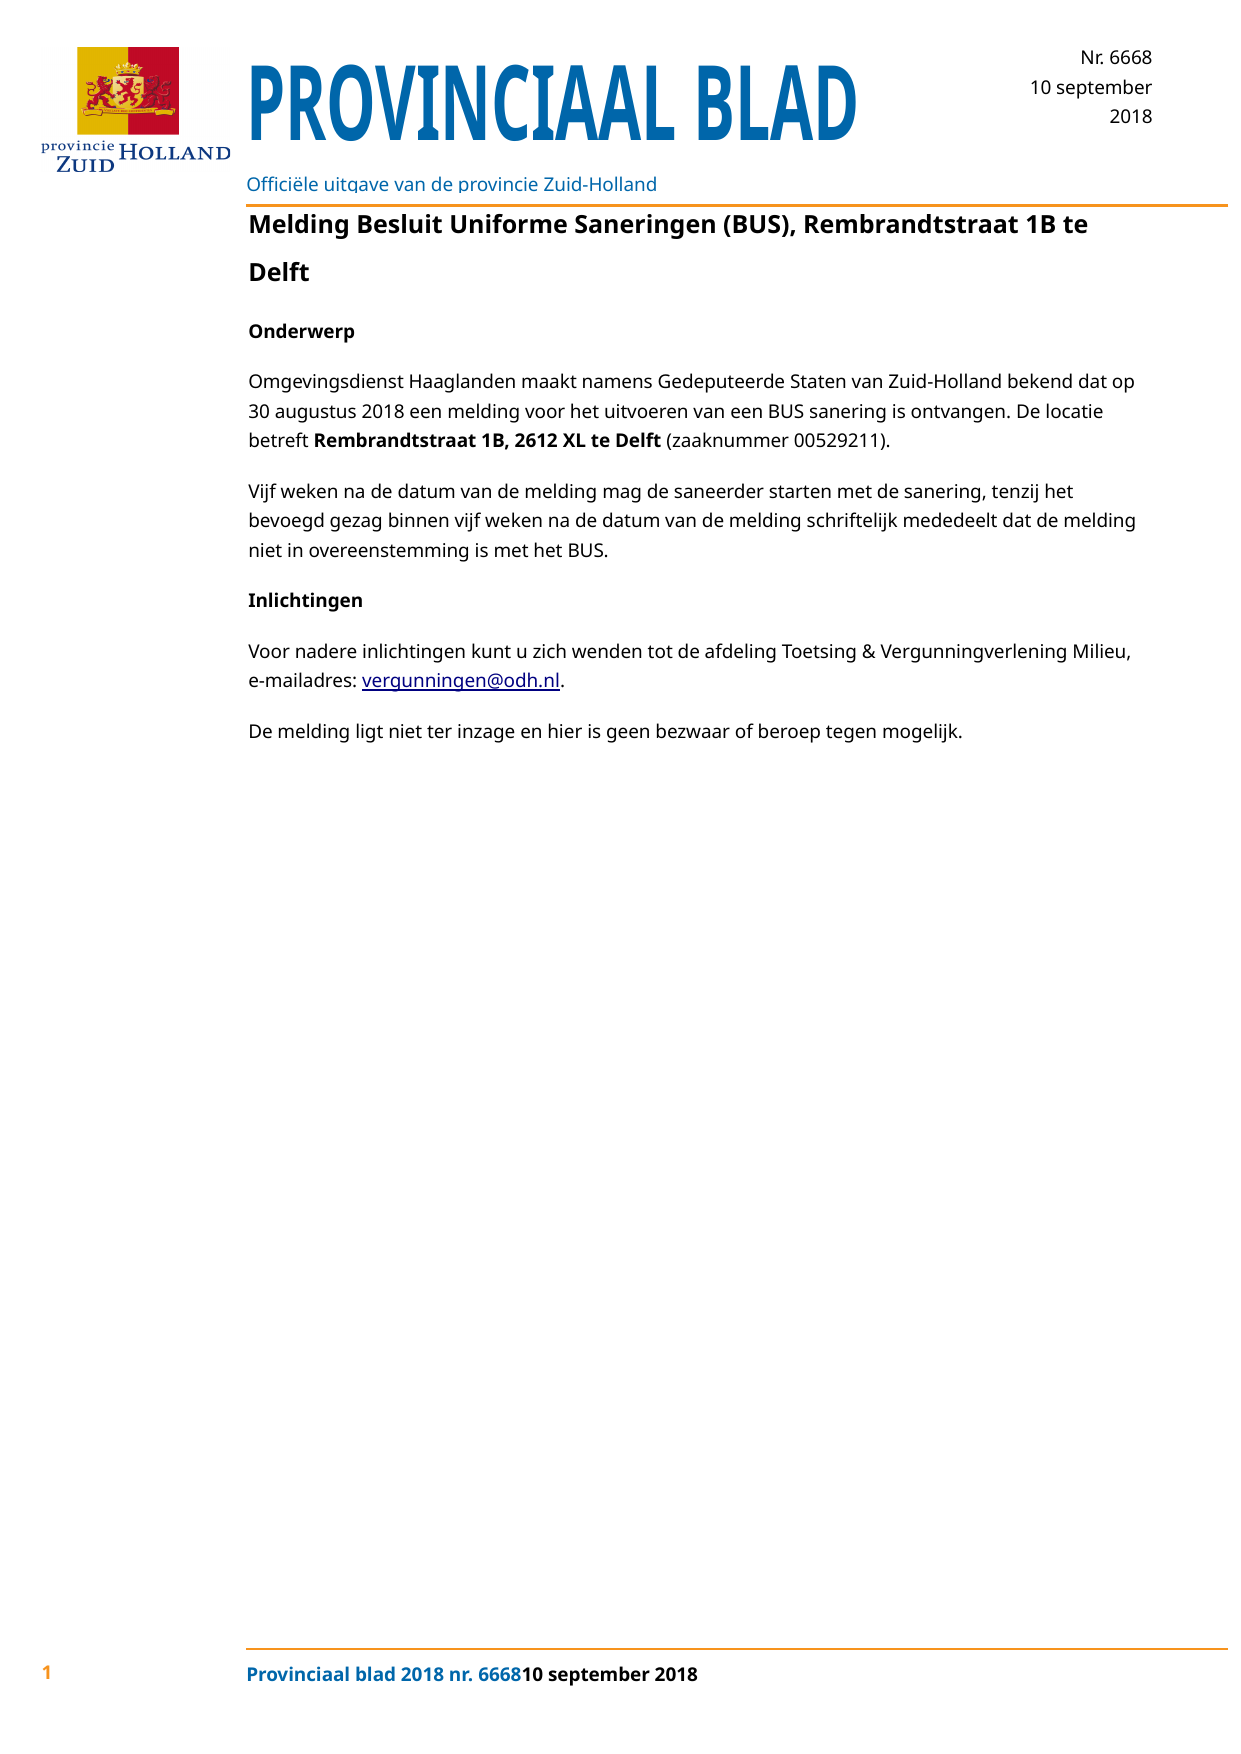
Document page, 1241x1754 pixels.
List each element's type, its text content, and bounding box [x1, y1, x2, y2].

text Vijf weken na de datum van de melding mag de saneerder starten met de sanering, tenzij het bevoegd gezag binnen vijf weken na de datum van de melding schriftelijk mededeelt dat de melding niet in overeenstemming is met het BUS. [248, 478, 1152, 563]
text Omgevingsdienst Haaglanden maakt namens Gedeputeerde Staten van Zuid-Holland bekend dat op 30 augustus 2018 een melding voor het uitvoeren van een BUS sanering is ontvangen. De locatie betreft Rembrandtstraat 1B, 2612 XL te Delft (zaaknummer 00529211). [248, 368, 1152, 453]
text Inlichtingen [248, 587, 1152, 613]
picture [41, 47, 231, 172]
text Voor nadere inlichtingen kunt u zich wenden tot de afdeling Toetsing & Vergunningverlening Milieu, e-mailadres: vergunningen@odh.nl. [248, 638, 1152, 693]
text Melding Besluit Uniforme Saneringen (BUS), Rembrandtstraat 1B te Delft [248, 207, 1152, 288]
text Onderwerp [248, 318, 1152, 344]
text De melding ligt niet ter inzage en hier is geen bezwaar of beroep tegen mogelijk. [248, 718, 1152, 744]
